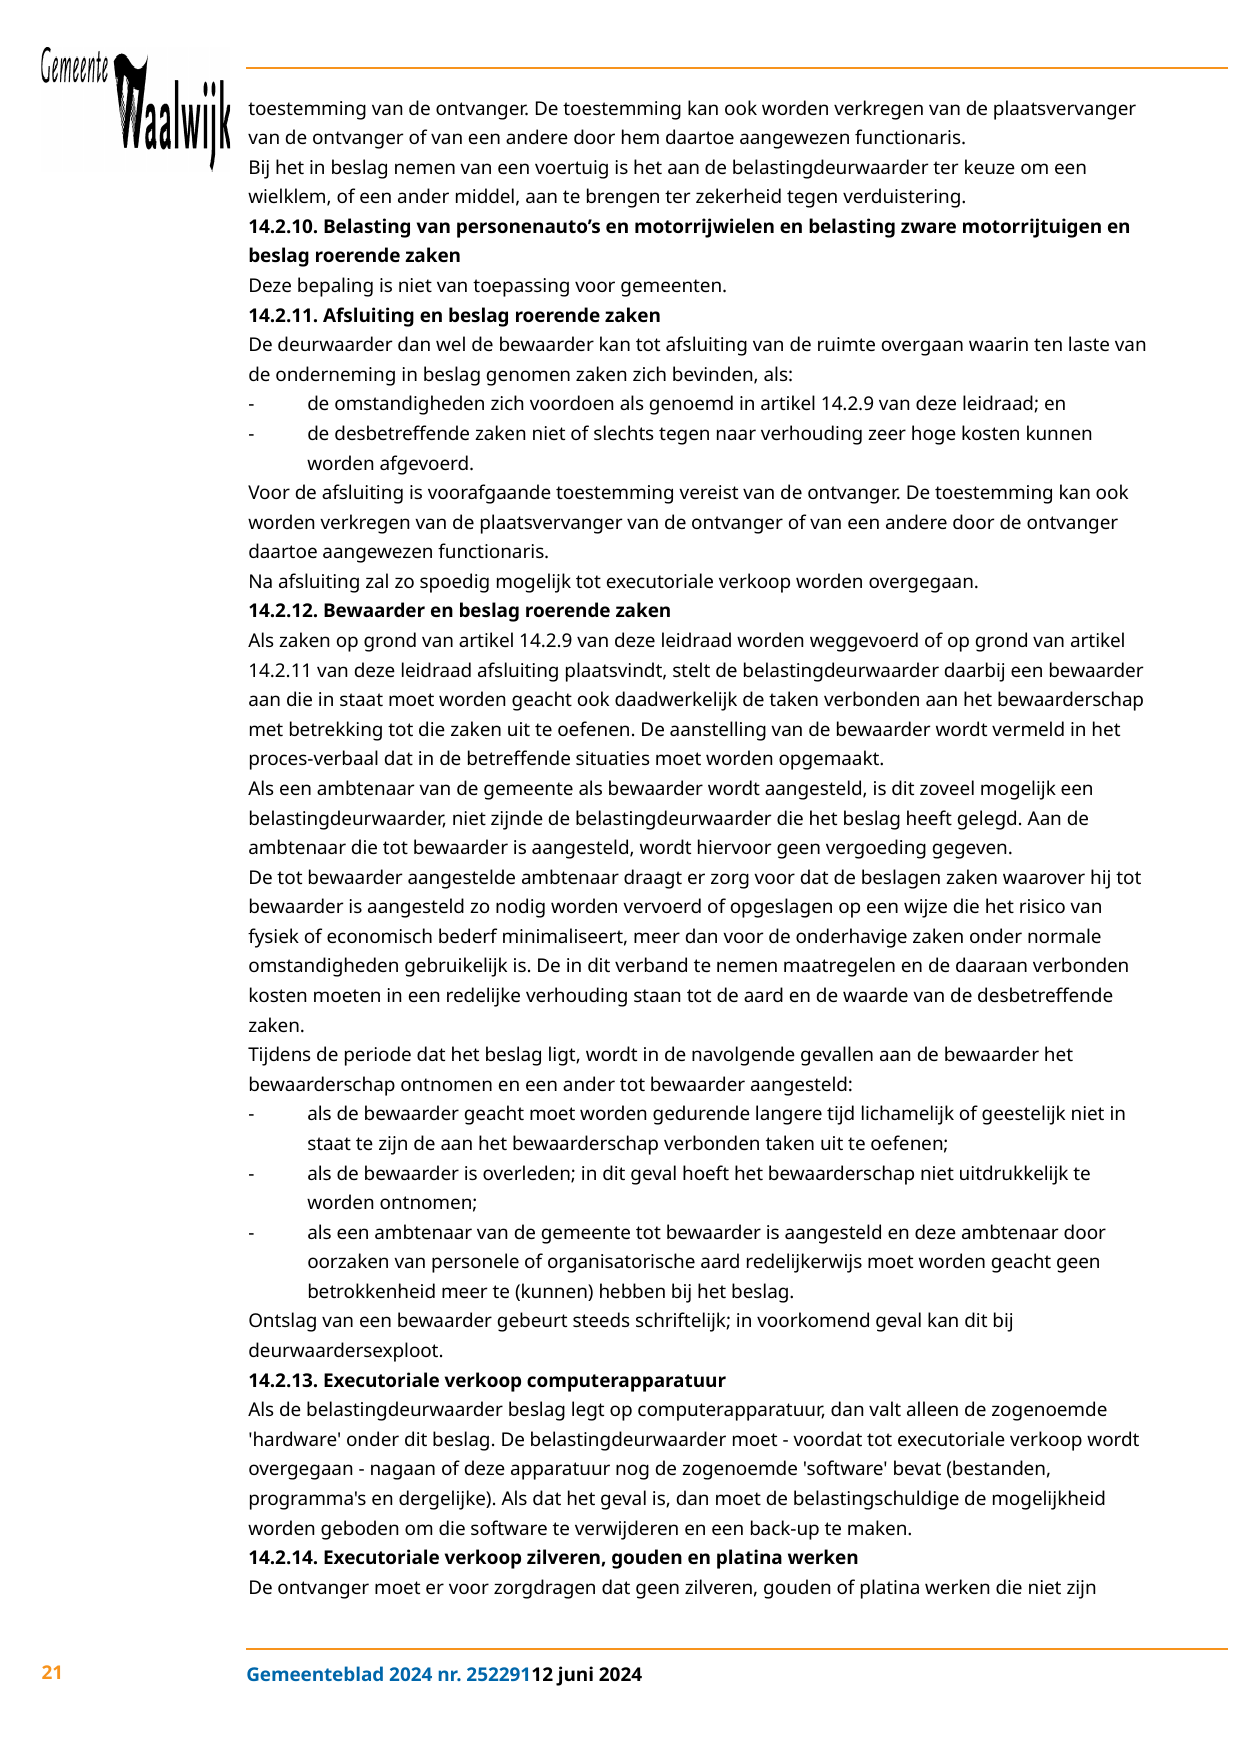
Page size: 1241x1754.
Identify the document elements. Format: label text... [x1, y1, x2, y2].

list als de bewaarder geacht moet worden gedurende langere tijd lichamelijk of geestelijk niet in staat te zijn de aan het bewaarderschap verbonden taken uit te oefenen; [248, 1101, 1152, 1156]
text Deze bepaling is niet van toepassing voor gemeenten. [248, 272, 1152, 298]
list als de bewaarder is overleden; in dit geval hoeft het bewaarderschap niet uitdrukkelijk te worden ontnomen; [248, 1160, 1152, 1215]
text 14.2.14. Executoriale verkoop zilveren, gouden en platina werken [248, 1544, 1152, 1570]
text Voor de afsluiting is voorafgaande toestemming vereist van de ontvanger. De toestemming kan ook worden verkregen van de plaatsvervanger van de ontvanger of van een andere door de ontvanger daartoe aangewezen functionaris. [248, 479, 1152, 564]
text Als de belastingdeurwaarder beslag legt op computerapparatuur, dan valt alleen de zogenoemde 'hardware' onder dit beslag. De belastingdeurwaarder moet - voordat tot executoriale verkoop wordt overgegaan - nagaan of deze apparatuur nog de zogenoemde 'software' bevat (bestanden, programma's en dergelijke). Als dat het geval is, dan moet de belastingschuldige de mogelijkheid worden geboden om die software te verwijderen en een back-up te maken. [248, 1396, 1152, 1541]
picture [41, 47, 231, 172]
text 14.2.13. Executoriale verkoop computerapparatuur [248, 1367, 1152, 1393]
text De ontvanger moet er voor zorgdragen dat geen zilveren, gouden of platina werken die niet zijn [248, 1574, 1152, 1600]
text Tijdens de periode dat het beslag ligt, wordt in de navolgende gevallen aan de bewaarder het bewaarderschap ontnomen en een ander tot bewaarder aangesteld: [248, 1041, 1152, 1097]
list de desbetreffende zaken niet of slechts tegen naar verhouding zeer hoge kosten kunnen worden afgevoerd. [248, 420, 1152, 476]
text Als zaken op grond van artikel 14.2.9 van deze leidraad worden weggevoerd of op grond van artikel 14.2.11 van deze leidraad afsluiting plaatsvindt, stelt de belastingdeurwaarder daarbij een bewaarder aan die in staat moet worden geacht ook daadwerkelijk de taken verbonden aan het bewaarderschap met betrekking tot die zaken uit te oefenen. De aanstelling van de bewaarder wordt vermeld in het proces-verbaal dat in de betreffende situaties moet worden opgemaakt. [248, 627, 1152, 771]
text 14.2.11. Afsluiting en beslag roerende zaken [248, 302, 1152, 328]
text De deurwaarder dan wel de bewaarder kan tot afsluiting van de ruimte overgaan waarin ten laste van de onderneming in beslag genomen zaken zich bevinden, als: [248, 331, 1152, 387]
text 14.2.12. Bewaarder en beslag roerende zaken [248, 598, 1152, 623]
text Na afsluiting zal zo spoedig mogelijk tot executoriale verkoop worden overgegaan. [248, 568, 1152, 594]
text Als een ambtenaar van de gemeente als bewaarder wordt aangesteld, is dit zoveel mogelijk een belastingdeurwaarder, niet zijnde de belastingdeurwaarder die het beslag heeft gelegd. Aan de ambtenaar die tot bewaarder is aangesteld, wordt hiervoor geen vergoeding gegeven. [248, 775, 1152, 860]
text 14.2.10. Belasting van personenauto’s en motorrijwielen en belasting zware motorrijtuigen en beslag roerende zaken [248, 213, 1152, 268]
text Ontslag van een bewaarder gebeurt steeds schriftelijk; in voorkomend geval kan dit bij deurwaardersexploot. [248, 1308, 1152, 1363]
list als een ambtenaar van de gemeente tot bewaarder is aangesteld en deze ambtenaar door oorzaken van personele of organisatorische aard redelijkerwijs moet worden geacht geen betrokkenheid meer te (kunnen) hebben bij het beslag. [248, 1219, 1152, 1304]
text Bij het in beslag nemen van een voertuig is het aan de belastingdeurwaarder ter keuze om een wielklem, of een ander middel, aan te brengen ter zekerheid tegen verduistering. [248, 154, 1152, 209]
text toestemming van de ontvanger. De toestemming kan ook worden verkregen van de plaatsvervanger van de ontvanger of van een andere door hem daartoe aangewezen functionaris. [248, 95, 1152, 150]
text De tot bewaarder aangestelde ambtenaar draagt er zorg voor dat de beslagen zaken waarover hij tot bewaarder is aangesteld zo nodig worden vervoerd of opgeslagen op een wijze die het risico van fysiek of economisch bederf minimaliseert, meer dan voor de onderhavige zaken onder normale omstandigheden gebruikelijk is. De in dit verband te nemen maatregelen en de daaraan verbonden kosten moeten in een redelijke verhouding staan tot de aard en de waarde van de desbetreffende zaken. [248, 864, 1152, 1038]
list de omstandigheden zich voordoen als genoemd in artikel 14.2.9 van deze leidraad; en [248, 391, 1152, 416]
